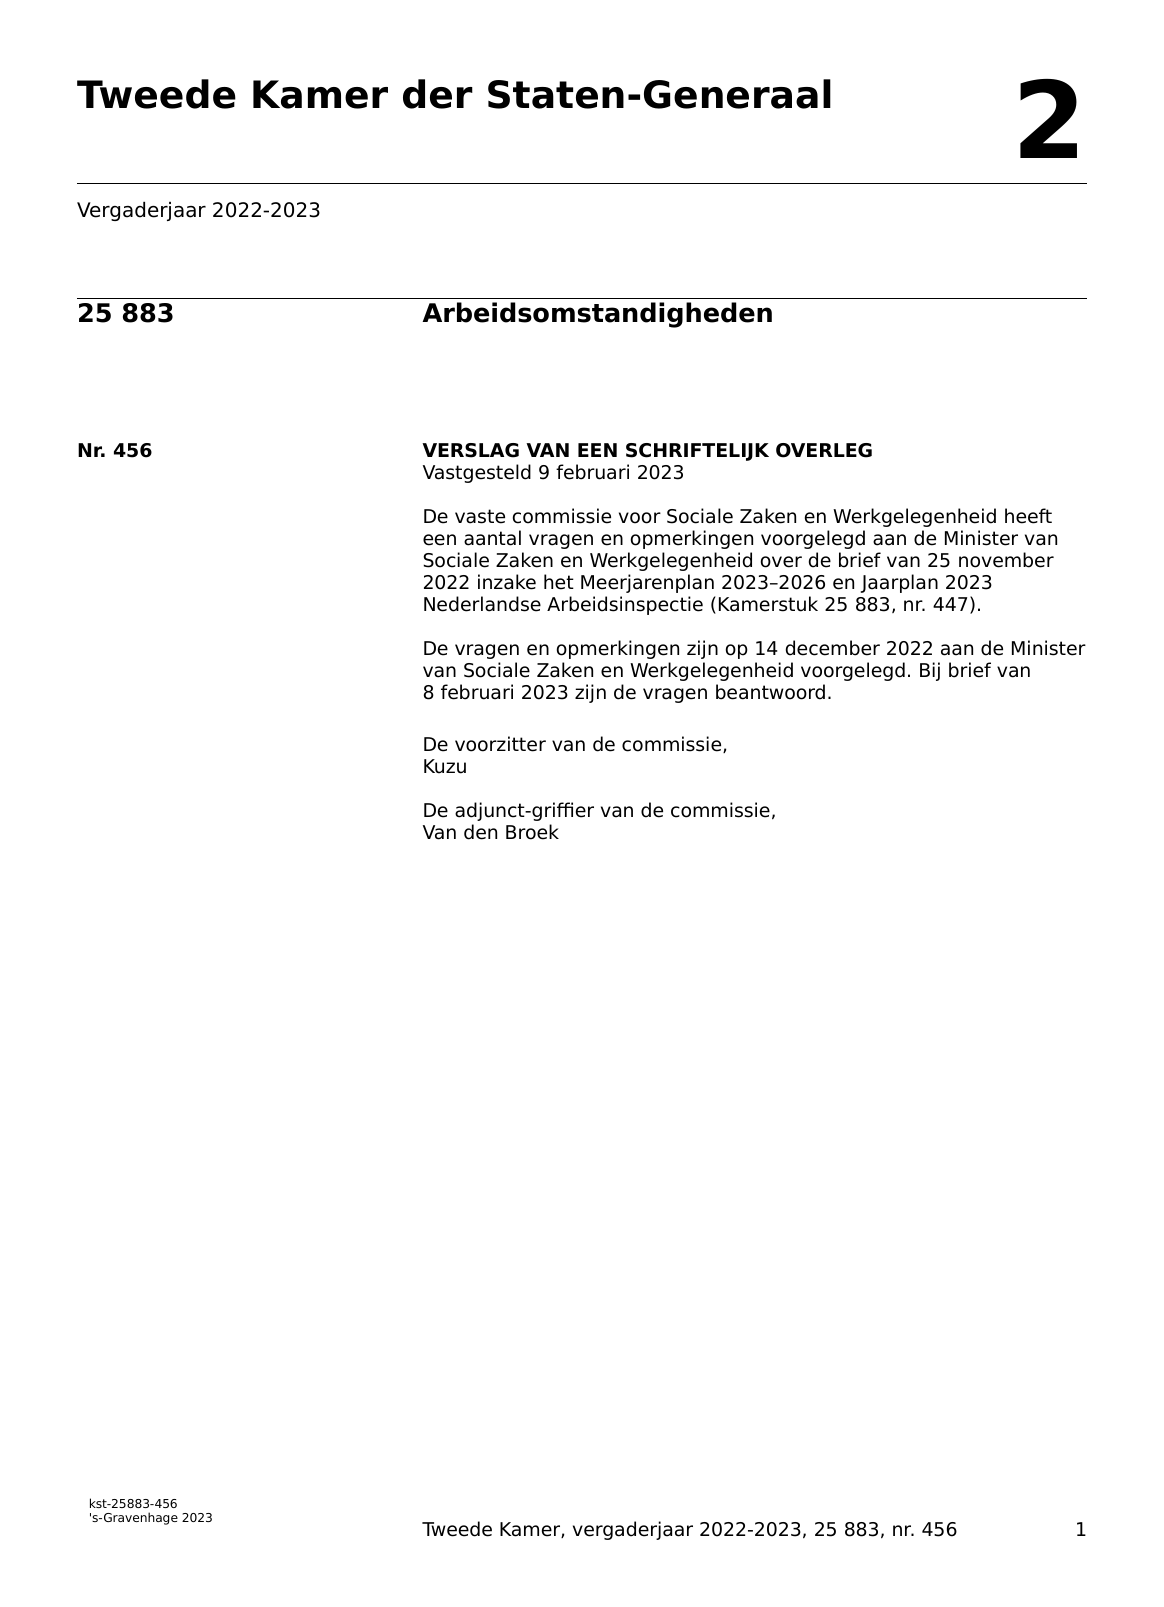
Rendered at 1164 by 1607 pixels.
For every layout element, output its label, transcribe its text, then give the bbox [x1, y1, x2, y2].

subtitle Nr. 456 VERSLAG VAN EEN SCHRIFTELIJK OVERLEG [77, 440, 1087, 462]
text kst-25883-456 [88, 1497, 323, 1511]
text De vaste commissie voor Sociale Zaken en Werkgelegenheid heeft een aantal vragen en opmerkingen voorgelegd aan de Minister van Sociale Zaken en Werkgelegenheid over de brief van 25 november 2022 inzake het Meerjarenplan 2023–2026 en Jaarplan 2023 Nederlandse Arbeidsinspectie (Kamerstuk 25 883, nr. 447). [422, 506, 1087, 616]
text De adjunct-griffier van de commissie, Van den Broek [422, 800, 1087, 844]
text Vastgesteld 9 februari 2023 [422, 462, 1087, 484]
text 's-Gravenhage 2023 [88, 1511, 323, 1525]
table_header Tweede Kamer der Staten-Generaal [77, 59, 886, 183]
table_header 2 [886, 59, 1087, 183]
table_cell Vergaderjaar 2022-2023 [77, 184, 1087, 298]
subtitle 25 883 Arbeidsomstandigheden [77, 299, 1087, 329]
text De vragen en opmerkingen zijn op 14 december 2022 aan de Minister van Sociale Zaken en Werkgelegenheid voorgelegd. Bij brief van 8 februari 2023 zijn de vragen beantwoord. [422, 638, 1087, 704]
text De voorzitter van de commissie, Kuzu [422, 734, 1087, 778]
